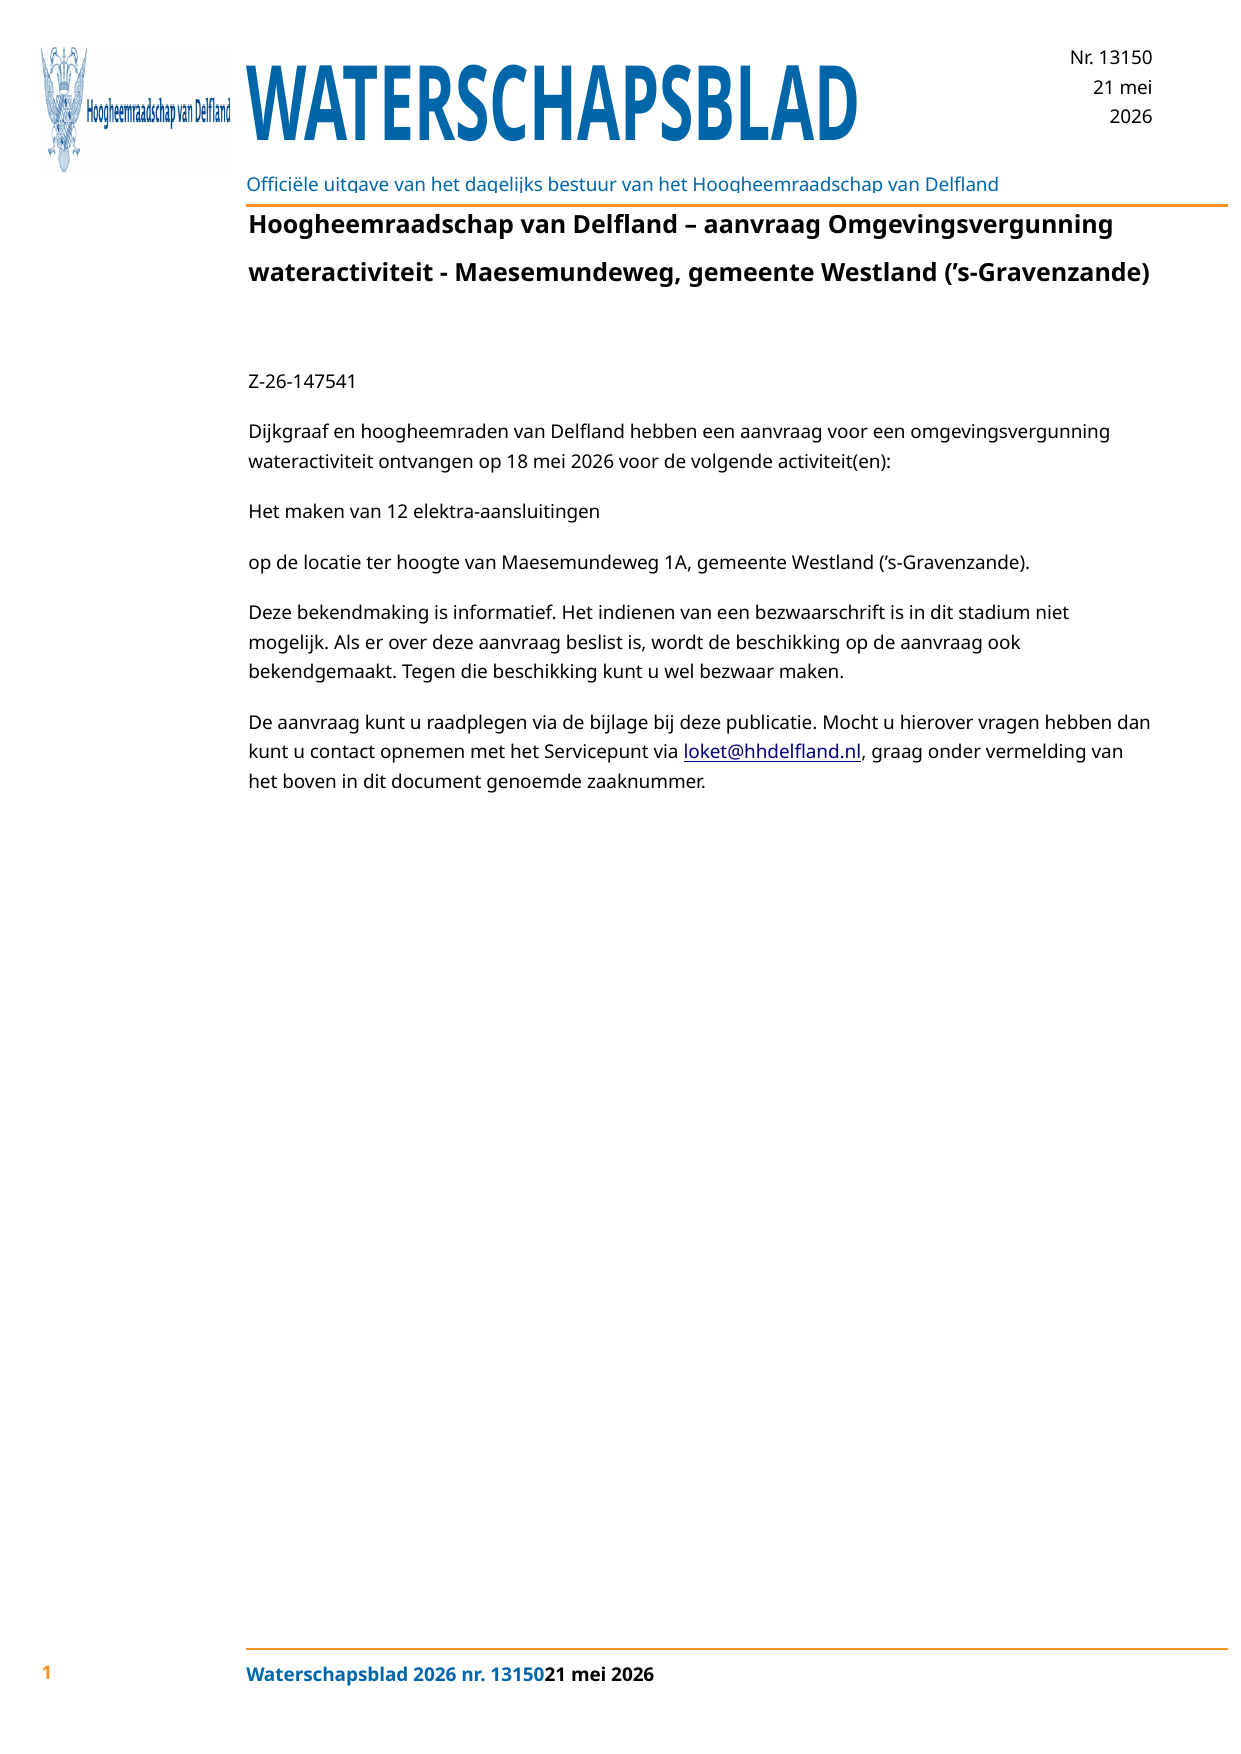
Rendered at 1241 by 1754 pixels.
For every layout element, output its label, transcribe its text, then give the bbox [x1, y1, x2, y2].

text Deze bekendmaking is informatief. Het indienen van een bezwaarschrift is in dit stadium niet mogelijk. Als er over deze aanvraag beslist is, wordt de beschikking op de aanvraag ook bekendgemaakt. Tegen die beschikking kunt u wel bezwaar maken. [248, 599, 1152, 684]
text Het maken van 12 elektra-aansluitingen [248, 499, 1152, 524]
text De aanvraag kunt u raadplegen via de bijlage bij deze publicatie. Mocht u hierover vragen hebben dan kunt u contact opnemen met het Servicepunt via loket@hhdelfland.nl, graag onder vermelding van het boven in dit document genoemde zaaknummer. [248, 709, 1152, 794]
text Z-26-147541 [248, 368, 1152, 394]
text op de locatie ter hoogte van Maesemundeweg 1A, gemeente Westland (’s-Gravenzande). [248, 549, 1152, 575]
picture [41, 47, 231, 172]
text Dijkgraaf en hoogheemraden van Delfland hebben een aanvraag voor een omgevingsvergunning wateractiviteit ontvangen op 18 mei 2026 voor de volgende activiteit(en): [248, 419, 1152, 474]
text Hoogheemraadschap van Delfland – aanvraag Omgevingsvergunning wateractiviteit - Maesemundeweg, gemeente Westland (’s-Gravenzande) [248, 207, 1152, 288]
